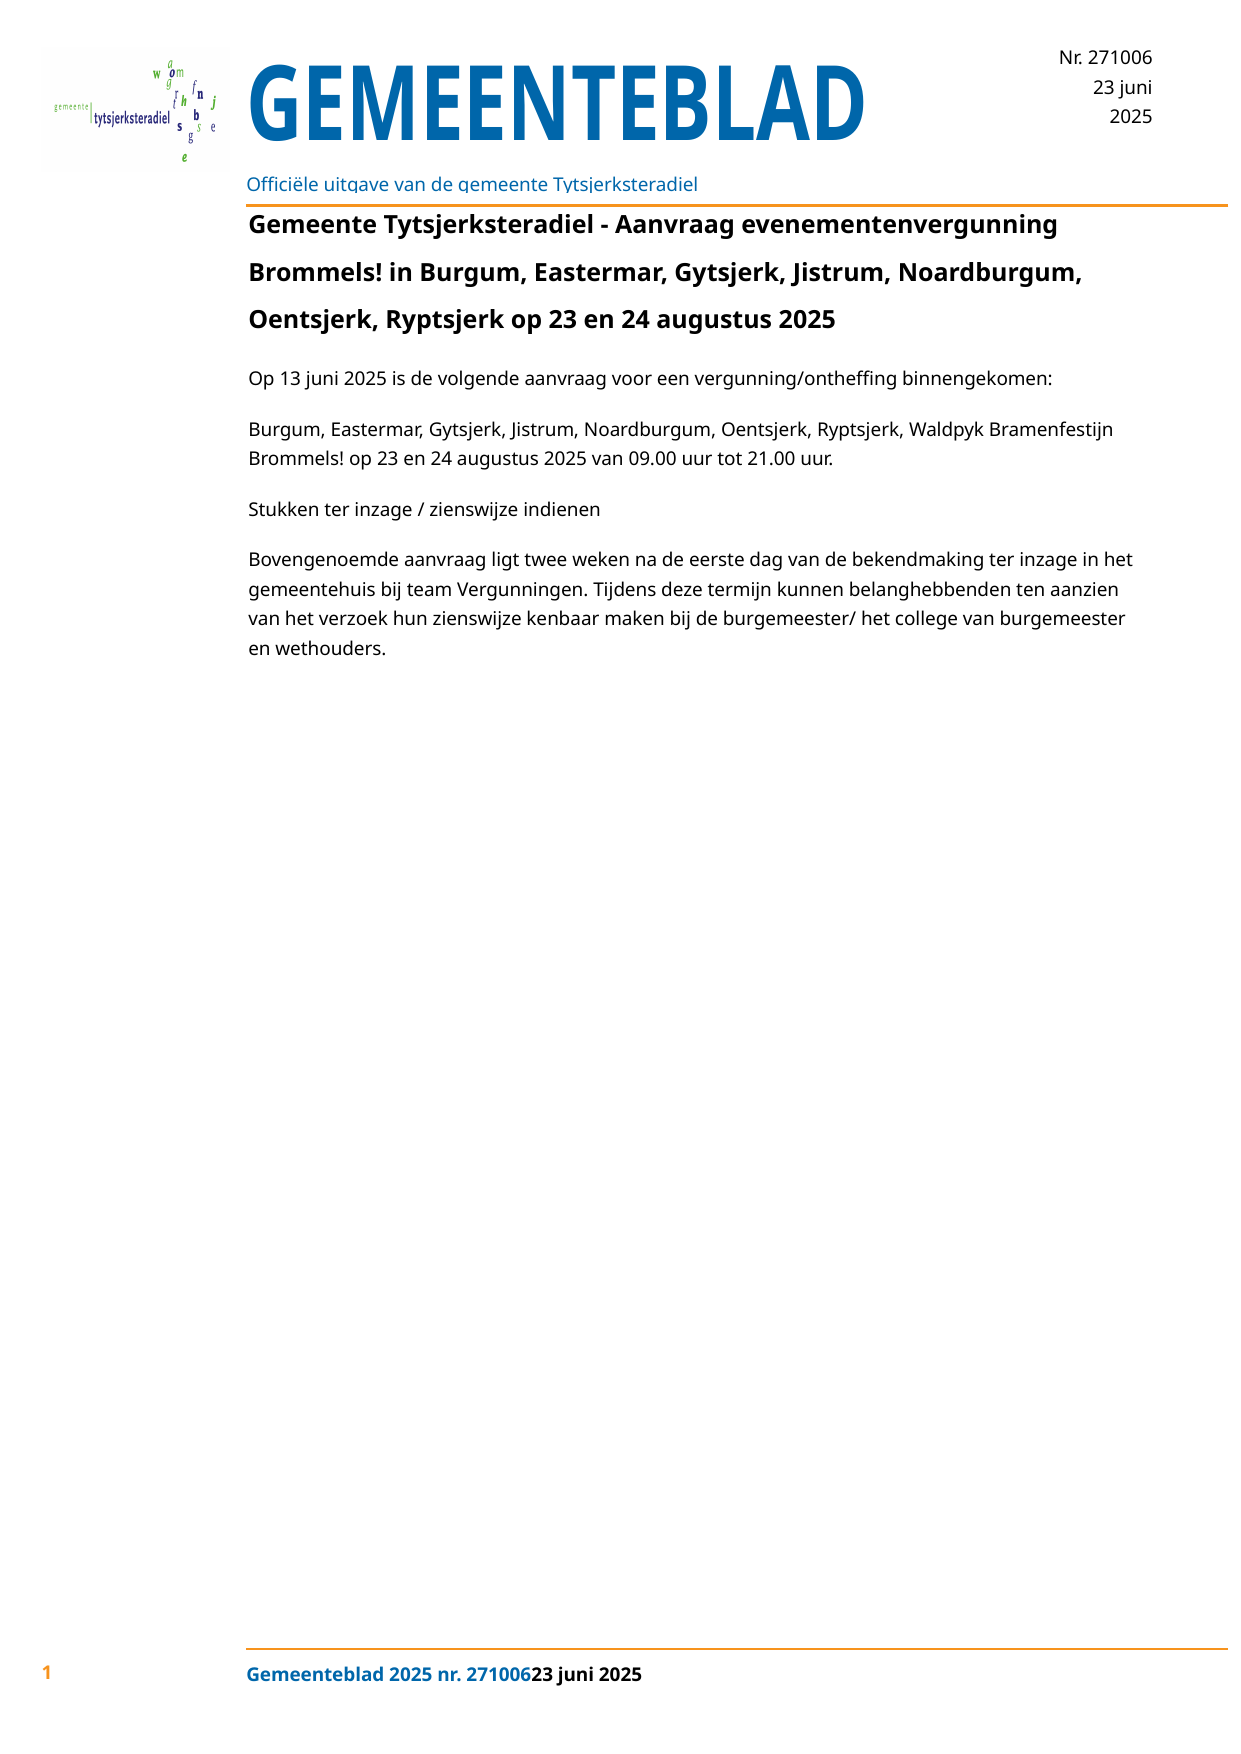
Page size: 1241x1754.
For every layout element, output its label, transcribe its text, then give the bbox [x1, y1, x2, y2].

picture [41, 47, 231, 172]
text Gemeente Tytsjerksteradiel - Aanvraag evenementenvergunning Brommels! in Burgum, Eastermar, Gytsjerk, Jistrum, Noardburgum, Oentsjerk, Ryptsjerk op 23 en 24 augustus 2025 [248, 207, 1152, 336]
text Bovengenoemde aanvraag ligt twee weken na de eerste dag van de bekendmaking ter inzage in het gemeentehuis bij team Vergunningen. Tijdens deze termijn kunnen belanghebbenden ten aanzien van het verzoek hun zienswijze kenbaar maken bij de burgemeester/ het college van burgemeester en wethouders. [248, 546, 1152, 661]
text Burgum, Eastermar, Gytsjerk, Jistrum, Noardburgum, Oentsjerk, Ryptsjerk, Waldpyk Bramenfestijn Brommels! op 23 en 24 augustus 2025 van 09.00 uur tot 21.00 uur. [248, 416, 1152, 471]
text Stukken ter inzage / zienswijze indienen [248, 496, 1152, 522]
text Op 13 juni 2025 is de volgende aanvraag voor een vergunning/ontheffing binnengekomen: [248, 366, 1152, 391]
